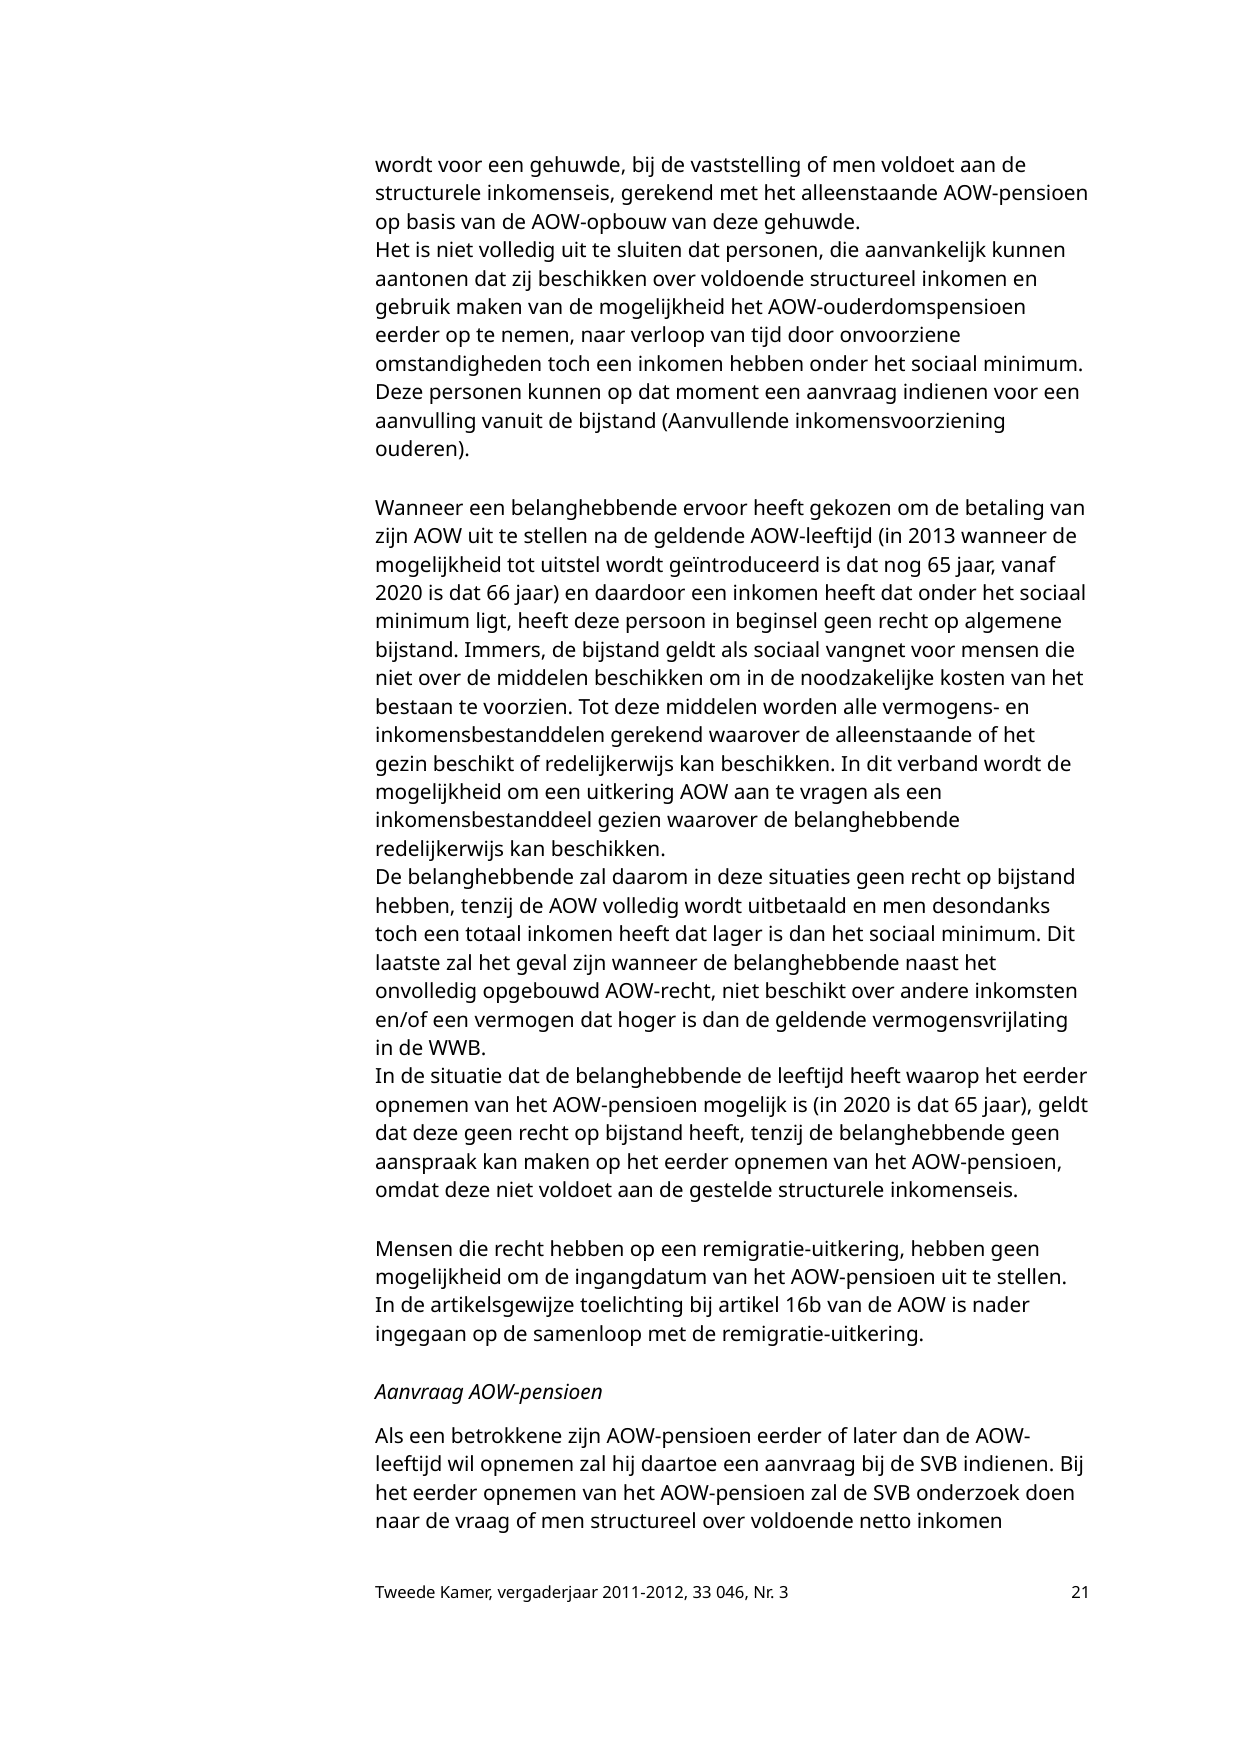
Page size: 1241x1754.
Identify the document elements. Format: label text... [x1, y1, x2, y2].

text Als een betrokkene zijn AOW-pensioen eerder of later dan de AOW-leeftijd wil opnemen zal hij daartoe een aanvraag bij de SVB indienen. Bij het eerder opnemen van het AOW-pensioen zal de SVB onderzoek doen naar de vraag of men structureel over voldoende netto inkomen [375, 1421, 1090, 1535]
text Het is niet volledig uit te sluiten dat personen, die aanvankelijk kunnen aantonen dat zij beschikken over voldoende structureel inkomen en gebruik maken van de mogelijkheid het AOW-ouderdomspensioen eerder op te nemen, naar verloop van tijd door onvoorziene omstandigheden toch een inkomen hebben onder het sociaal minimum. Deze personen kunnen op dat moment een aanvraag indienen voor een aanvulling vanuit de bijstand (Aanvullende inkomensvoorziening ouderen). [375, 235, 1090, 463]
text De belanghebbende zal daarom in deze situaties geen recht op bijstand hebben, tenzij de AOW volledig wordt uitbetaald en men desondanks toch een totaal inkomen heeft dat lager is dan het sociaal minimum. Dit laatste zal het geval zijn wanneer de belanghebbende naast het onvolledig opgebouwd AOW-recht, niet beschikt over andere inkomsten en/of een vermogen dat hoger is dan de geldende vermogensvrijlating in de WWB. [375, 862, 1090, 1062]
text Mensen die recht hebben op een remigratie-uitkering, hebben geen mogelijkheid om de ingangdatum van het AOW-pensioen uit te stellen. In de artikelsgewijze toelichting bij artikel 16b van de AOW is nader ingegaan op de samenloop met de remigratie-uitkering. [375, 1234, 1090, 1347]
text Aanvraag AOW-pensioen [375, 1377, 1090, 1406]
text Wanneer een belanghebbende ervoor heeft gekozen om de betaling van zijn AOW uit te stellen na de geldende AOW-leeftijd (in 2013 wanneer de mogelijkheid tot uitstel wordt geïntroduceerd is dat nog 65 jaar, vanaf 2020 is dat 66 jaar) en daardoor een inkomen heeft dat onder het sociaal minimum ligt, heeft deze persoon in beginsel geen recht op algemene bijstand. Immers, de bijstand geldt als sociaal vangnet voor mensen die niet over de middelen beschikken om in de noodzakelijke kosten van het bestaan te voorzien. Tot deze middelen worden alle vermogens- en inkomensbestanddelen gerekend waarover de alleenstaande of het gezin beschikt of redelijkerwijs kan beschikken. In dit verband wordt de mogelijkheid om een uitkering AOW aan te vragen als een inkomensbestanddeel gezien waarover de belanghebbende redelijkerwijs kan beschikken. [375, 493, 1090, 862]
text wordt voor een gehuwde, bij de vaststelling of men voldoet aan de structurele inkomenseis, gerekend met het alleenstaande AOW-pensioen op basis van de AOW-opbouw van deze gehuwde. [375, 150, 1090, 235]
text In de situatie dat de belanghebbende de leeftijd heeft waarop het eerder opnemen van het AOW-pensioen mogelijk is (in 2020 is dat 65 jaar), geldt dat deze geen recht op bijstand heeft, tenzij de belanghebbende geen aanspraak kan maken op het eerder opnemen van het AOW-pensioen, omdat deze niet voldoet aan de gestelde structurele inkomenseis. [375, 1062, 1090, 1204]
